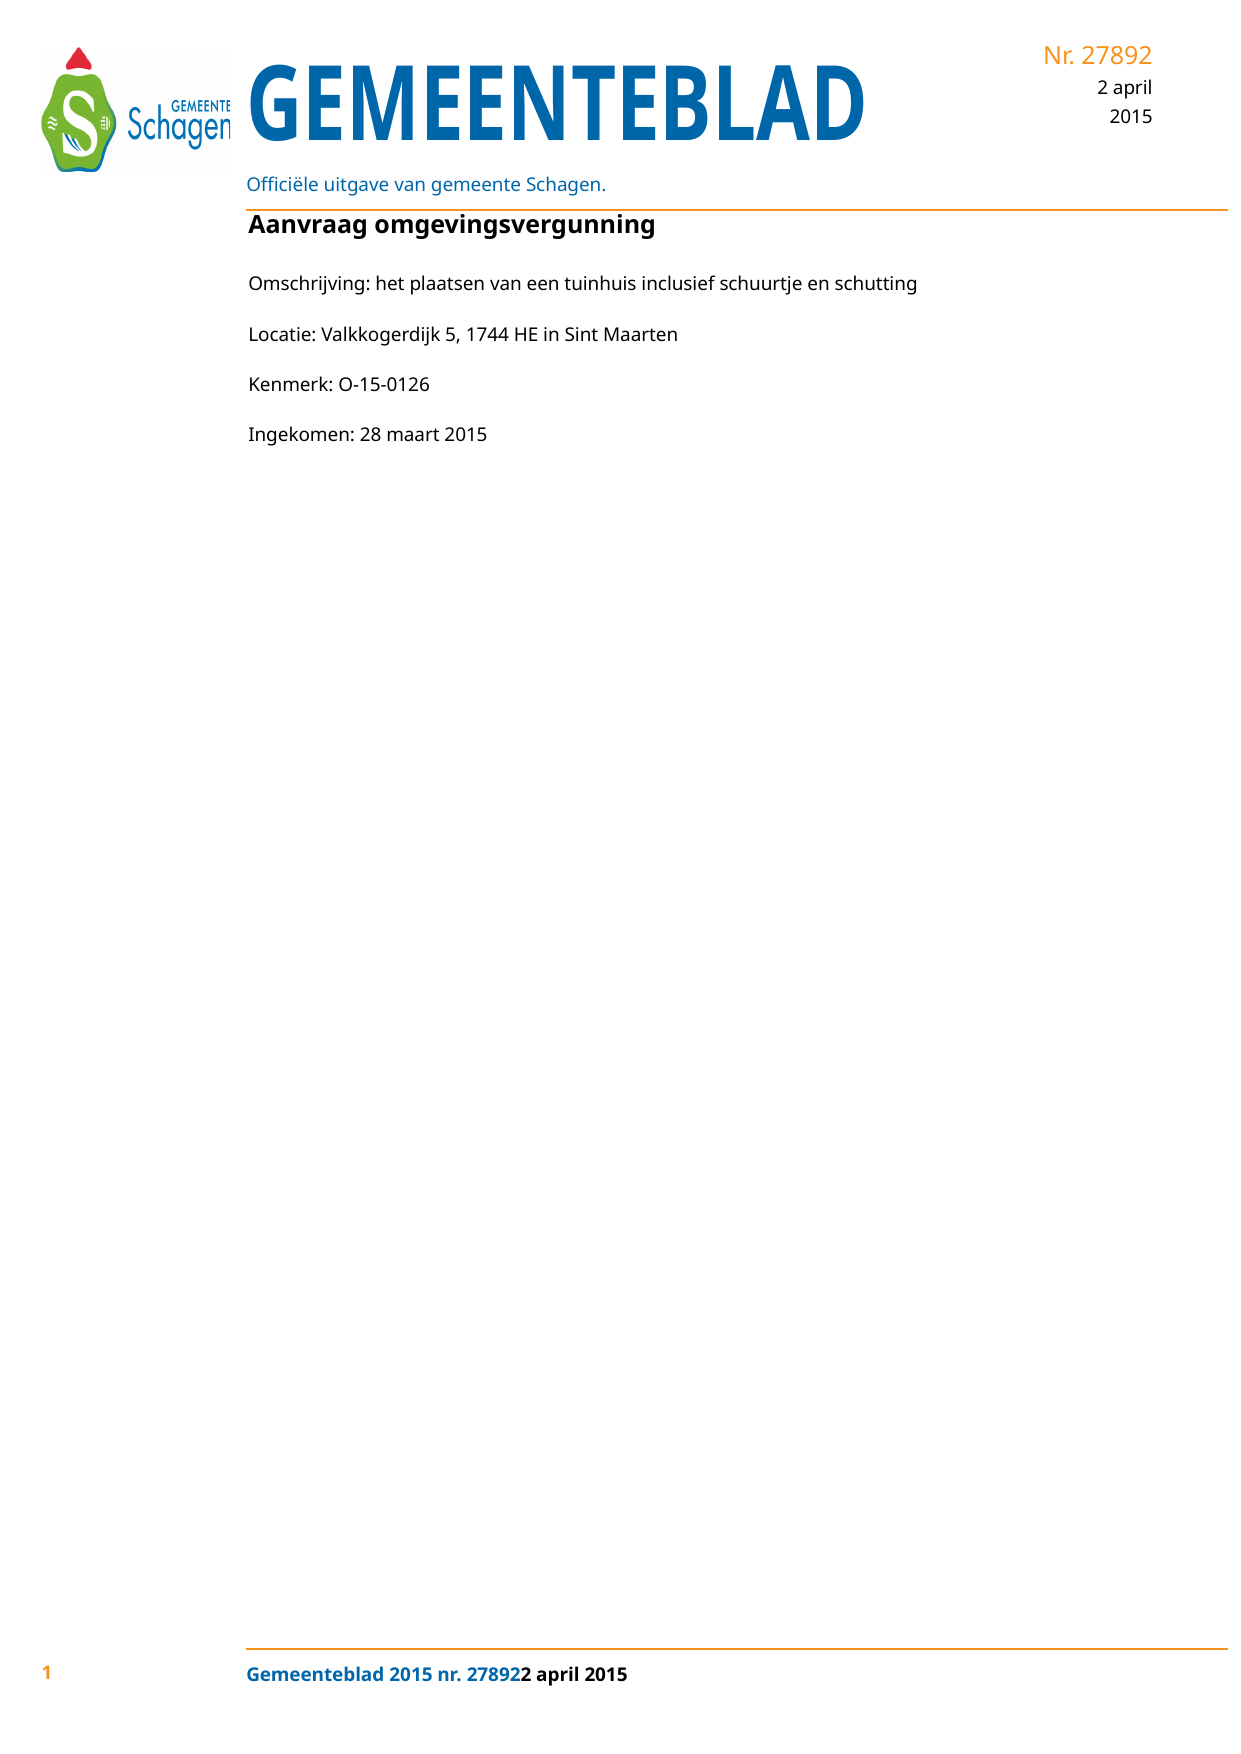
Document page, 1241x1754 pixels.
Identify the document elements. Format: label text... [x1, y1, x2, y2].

text Ingekomen: 28 maart 2015 [248, 422, 1152, 447]
text Aanvraag omgevingsvergunning [248, 211, 1152, 241]
text Omschrijving: het plaatsen van een tuinhuis inclusief schuurtje en schutting [248, 270, 1152, 296]
text Locatie: Valkkogerdijk 5, 1744 HE in Sint Maarten [248, 321, 1152, 346]
text Kenmerk: O-15-0126 [248, 371, 1152, 397]
picture [41, 47, 231, 172]
